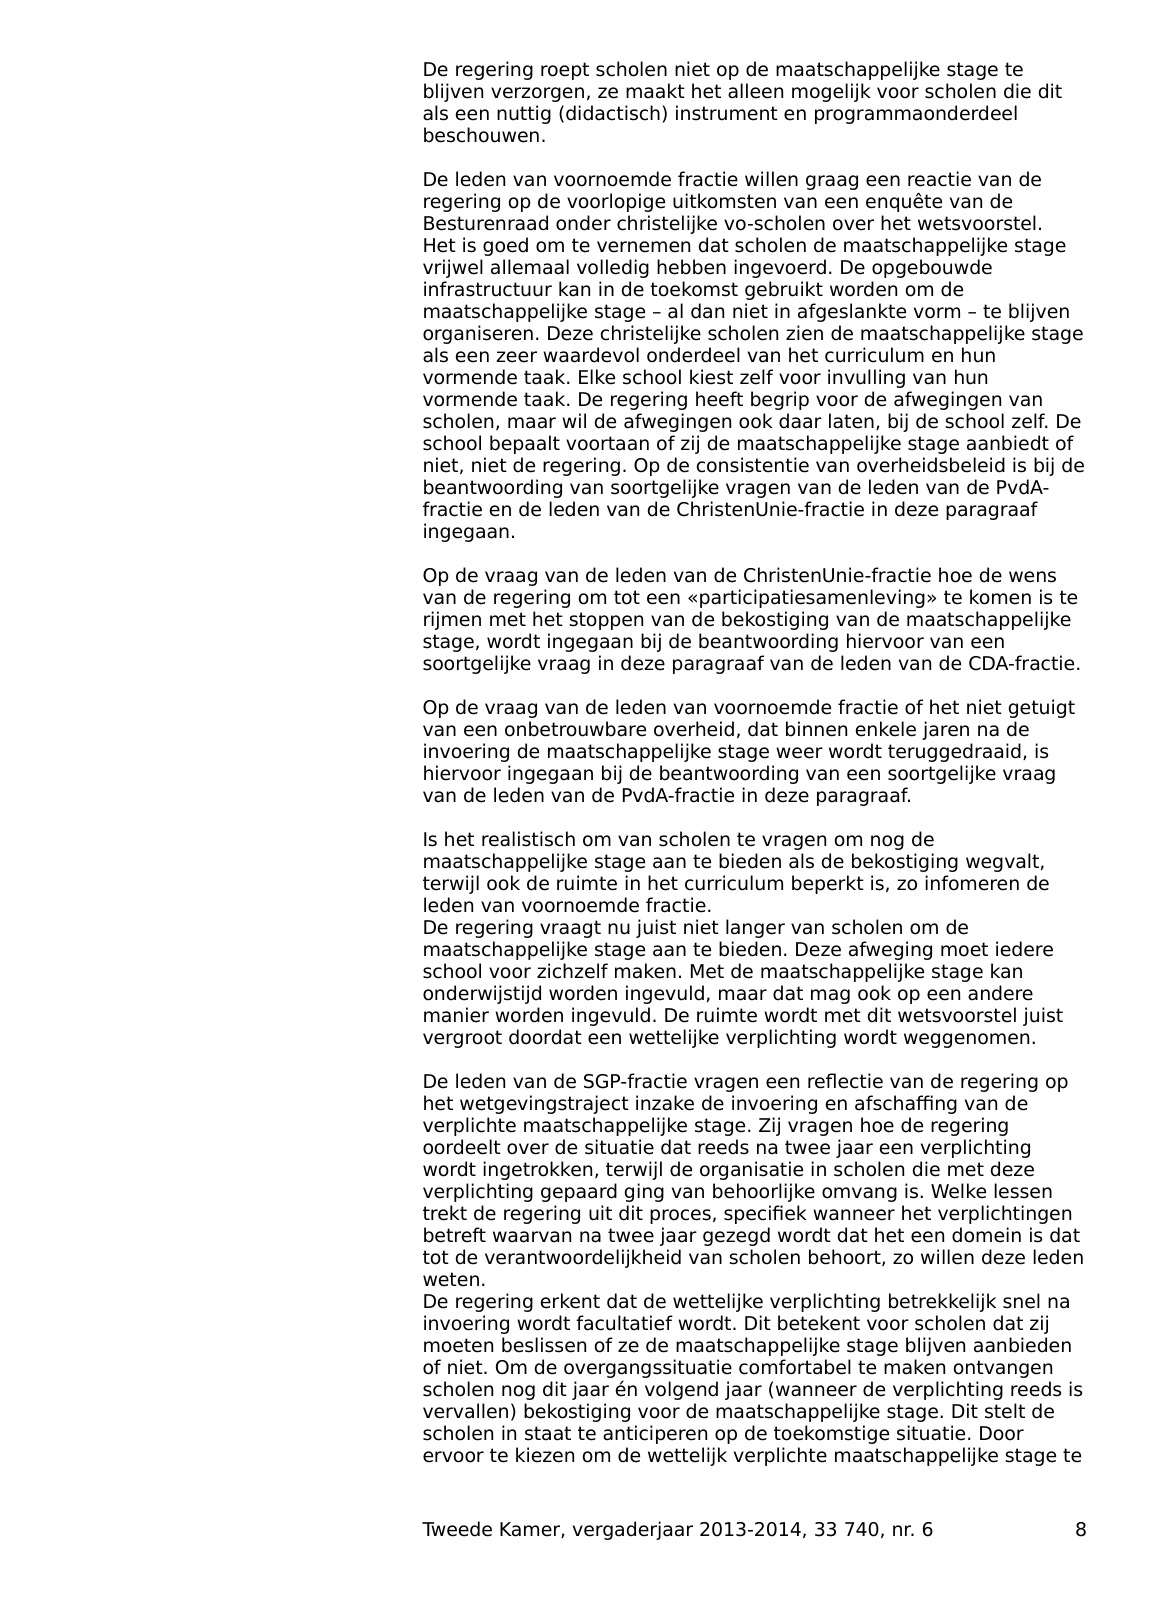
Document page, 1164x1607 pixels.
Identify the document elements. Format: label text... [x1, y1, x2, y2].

text Het is goed om te vernemen dat scholen de maatschappelijke stage vrijwel allemaal volledig hebben ingevoerd. De opgebouwde infrastructuur kan in de toekomst gebruikt worden om de maatschappelijke stage – al dan niet in afgeslankte vorm – te blijven organiseren. Deze christelijke scholen zien de maatschappelijke stage als een zeer waardevol onderdeel van het curriculum en hun vormende taak. Elke school kiest zelf voor invulling van hun vormende taak. De regering heeft begrip voor de afwegingen van scholen, maar wil de afwegingen ook daar laten, bij de school zelf. De school bepaalt voortaan of zij de maatschappelijke stage aanbiedt of niet, niet de regering. Op de consistentie van overheidsbeleid is bij de beantwoording van soortgelijke vragen van de leden van de PvdA-fractie en de leden van de ChristenUnie-fractie in deze paragraaf ingegaan. [422, 235, 1087, 543]
text Is het realistisch om van scholen te vragen om nog de maatschappelijke stage aan te bieden als de bekostiging wegvalt, terwijl ook de ruimte in het curriculum beperkt is, zo infomeren de leden van voornoemde fractie. [422, 829, 1087, 917]
text De regering vraagt nu juist niet langer van scholen om de maatschappelijke stage aan te bieden. Deze afweging moet iedere school voor zichzelf maken. Met de maatschappelijke stage kan onderwijstijd worden ingevuld, maar dat mag ook op een andere manier worden ingevuld. De ruimte wordt met dit wetsvoorstel juist vergroot doordat een wettelijke verplichting wordt weggenomen. [422, 917, 1087, 1049]
text De leden van de SGP-fractie vragen een reflectie van de regering op het wetgevingstraject inzake de invoering en afschaffing van de verplichte maatschappelijke stage. Zij vragen hoe de regering oordeelt over de situatie dat reeds na twee jaar een verplichting wordt ingetrokken, terwijl de organisatie in scholen die met deze verplichting gepaard ging van behoorlijke omvang is. Welke lessen trekt de regering uit dit proces, specifiek wanneer het verplichtingen betreft waarvan na twee jaar gezegd wordt dat het een domein is dat tot de verantwoordelijkheid van scholen behoort, zo willen deze leden weten. [422, 1071, 1087, 1291]
text De regering roept scholen niet op de maatschappelijke stage te blijven verzorgen, ze maakt het alleen mogelijk voor scholen die dit als een nuttig (didactisch) instrument en programmaonderdeel beschouwen. [422, 59, 1087, 147]
text Op de vraag van de leden van voornoemde fractie of het niet getuigt van een onbetrouwbare overheid, dat binnen enkele jaren na de invoering de maatschappelijke stage weer wordt teruggedraaid, is hiervoor ingegaan bij de beantwoording van een soortgelijke vraag van de leden van de PvdA-fractie in deze paragraaf. [422, 697, 1087, 807]
text De regering erkent dat de wettelijke verplichting betrekkelijk snel na invoering wordt facultatief wordt. Dit betekent voor scholen dat zij moeten beslissen of ze de maatschappelijke stage blijven aanbieden of niet. Om de overgangssituatie comfortabel te maken ontvangen scholen nog dit jaar én volgend jaar (wanneer de verplichting reeds is vervallen) bekostiging voor de maatschappelijke stage. Dit stelt de scholen in staat te anticiperen op de toekomstige situatie. Door ervoor te kiezen om de wettelijk verplichte maatschappelijke stage te [422, 1291, 1087, 1467]
text De leden van voornoemde fractie willen graag een reactie van de regering op de voorlopige uitkomsten van een enquête van de Besturenraad onder christelijke vo-scholen over het wetsvoorstel. [422, 169, 1087, 235]
text Op de vraag van de leden van de ChristenUnie-fractie hoe de wens van de regering om tot een «participatiesamenleving» te komen is te rijmen met het stoppen van de bekostiging van de maatschappelijke stage, wordt ingegaan bij de beantwoording hiervoor van een soortgelijke vraag in deze paragraaf van de leden van de CDA-fractie. [422, 565, 1087, 675]
